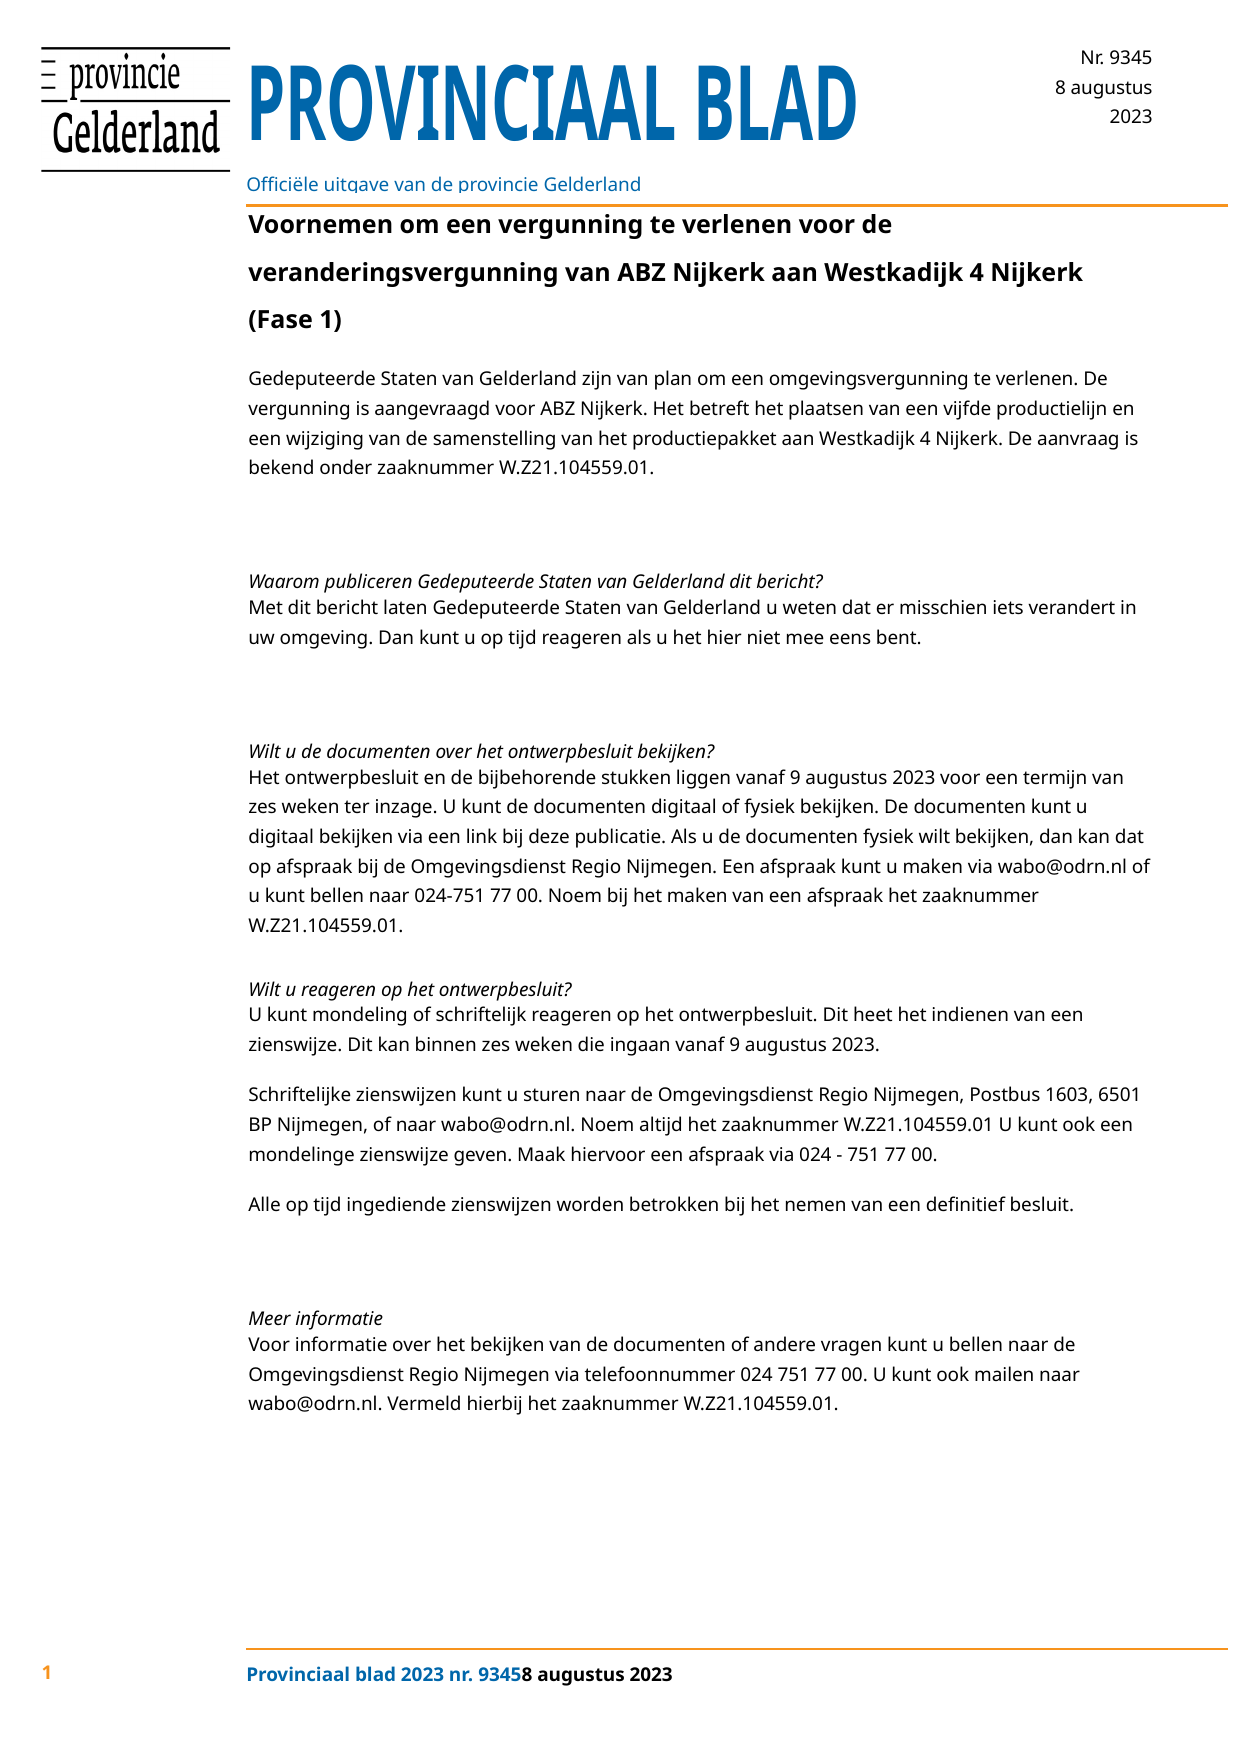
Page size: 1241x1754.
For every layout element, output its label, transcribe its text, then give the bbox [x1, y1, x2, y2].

picture [41, 47, 231, 172]
text Met dit bericht laten Gedeputeerde Staten van Gelderland u weten dat er misschien iets verandert in uw omgeving. Dan kunt u op tijd reageren als u het hier niet mee eens bent. [248, 594, 1152, 650]
text Voornemen om een vergunning te verlenen voor de veranderingsvergunning van ABZ Nijkerk aan Westkadijk 4 Nijkerk (Fase 1) [248, 207, 1152, 336]
text Voor informatie over het bekijken van de documenten of andere vragen kunt u bellen naar de Omgevingsdienst Regio Nijmegen via telefoonnummer 024 751 77 00. U kunt ook mailen naar wabo@odrn.nl. Vermeld hierbij het zaaknummer W.Z21.104559.01. [248, 1331, 1152, 1416]
text Alle op tijd ingediende zienswijzen worden betrokken bij het nemen van een definitief besluit. [248, 1191, 1152, 1217]
text Wilt u de documenten over het ontwerpbesluit bekijken? [248, 738, 1152, 764]
text Waarom publiceren Gedeputeerde Staten van Gelderland dit bericht? [248, 569, 1152, 594]
text Het ontwerpbesluit en de bijbehorende stukken liggen vanaf 9 augustus 2023 voor een termijn van zes weken ter inzage. U kunt de documenten digitaal of fysiek bekijken. De documenten kunt u digitaal bekijken via een link bij deze publicatie. Als u de documenten fysiek wilt bekijken, dan kan dat op afspraak bij de Omgevingsdienst Regio Nijmegen. Een afspraak kunt u maken via wabo@odrn.nl of u kunt bellen naar 024-751 77 00. Noem bij het maken van een afspraak het zaaknummer W.Z21.104559.01. [248, 764, 1152, 938]
text U kunt mondeling of schriftelijk reageren op het ontwerpbesluit. Dit heet het indienen van een zienswijze. Dit kan binnen zes weken die ingaan vanaf 9 augustus 2023. [248, 1002, 1152, 1057]
text Schriftelijke zienswijzen kunt u sturen naar de Omgevingsdienst Regio Nijmegen, Postbus 1603, 6501 BP Nijmegen, of naar wabo@odrn.nl. Noem altijd het zaaknummer W.Z21.104559.01 U kunt ook een mondelinge zienswijze geven. Maak hiervoor een afspraak via 024 - 751 77 00. [248, 1082, 1152, 1167]
text Wilt u reageren op het ontwerpbesluit? [248, 976, 1152, 1002]
text Meer informatie [248, 1306, 1152, 1331]
text Gedeputeerde Staten van Gelderland zijn van plan om een omgevingsvergunning te verlenen. De vergunning is aangevraagd voor ABZ Nijkerk. Het betreft het plaatsen van een vijfde productielijn en een wijziging van de samenstelling van het productiepakket aan Westkadijk 4 Nijkerk. De aanvraag is bekend onder zaaknummer W.Z21.104559.01. [248, 366, 1152, 480]
